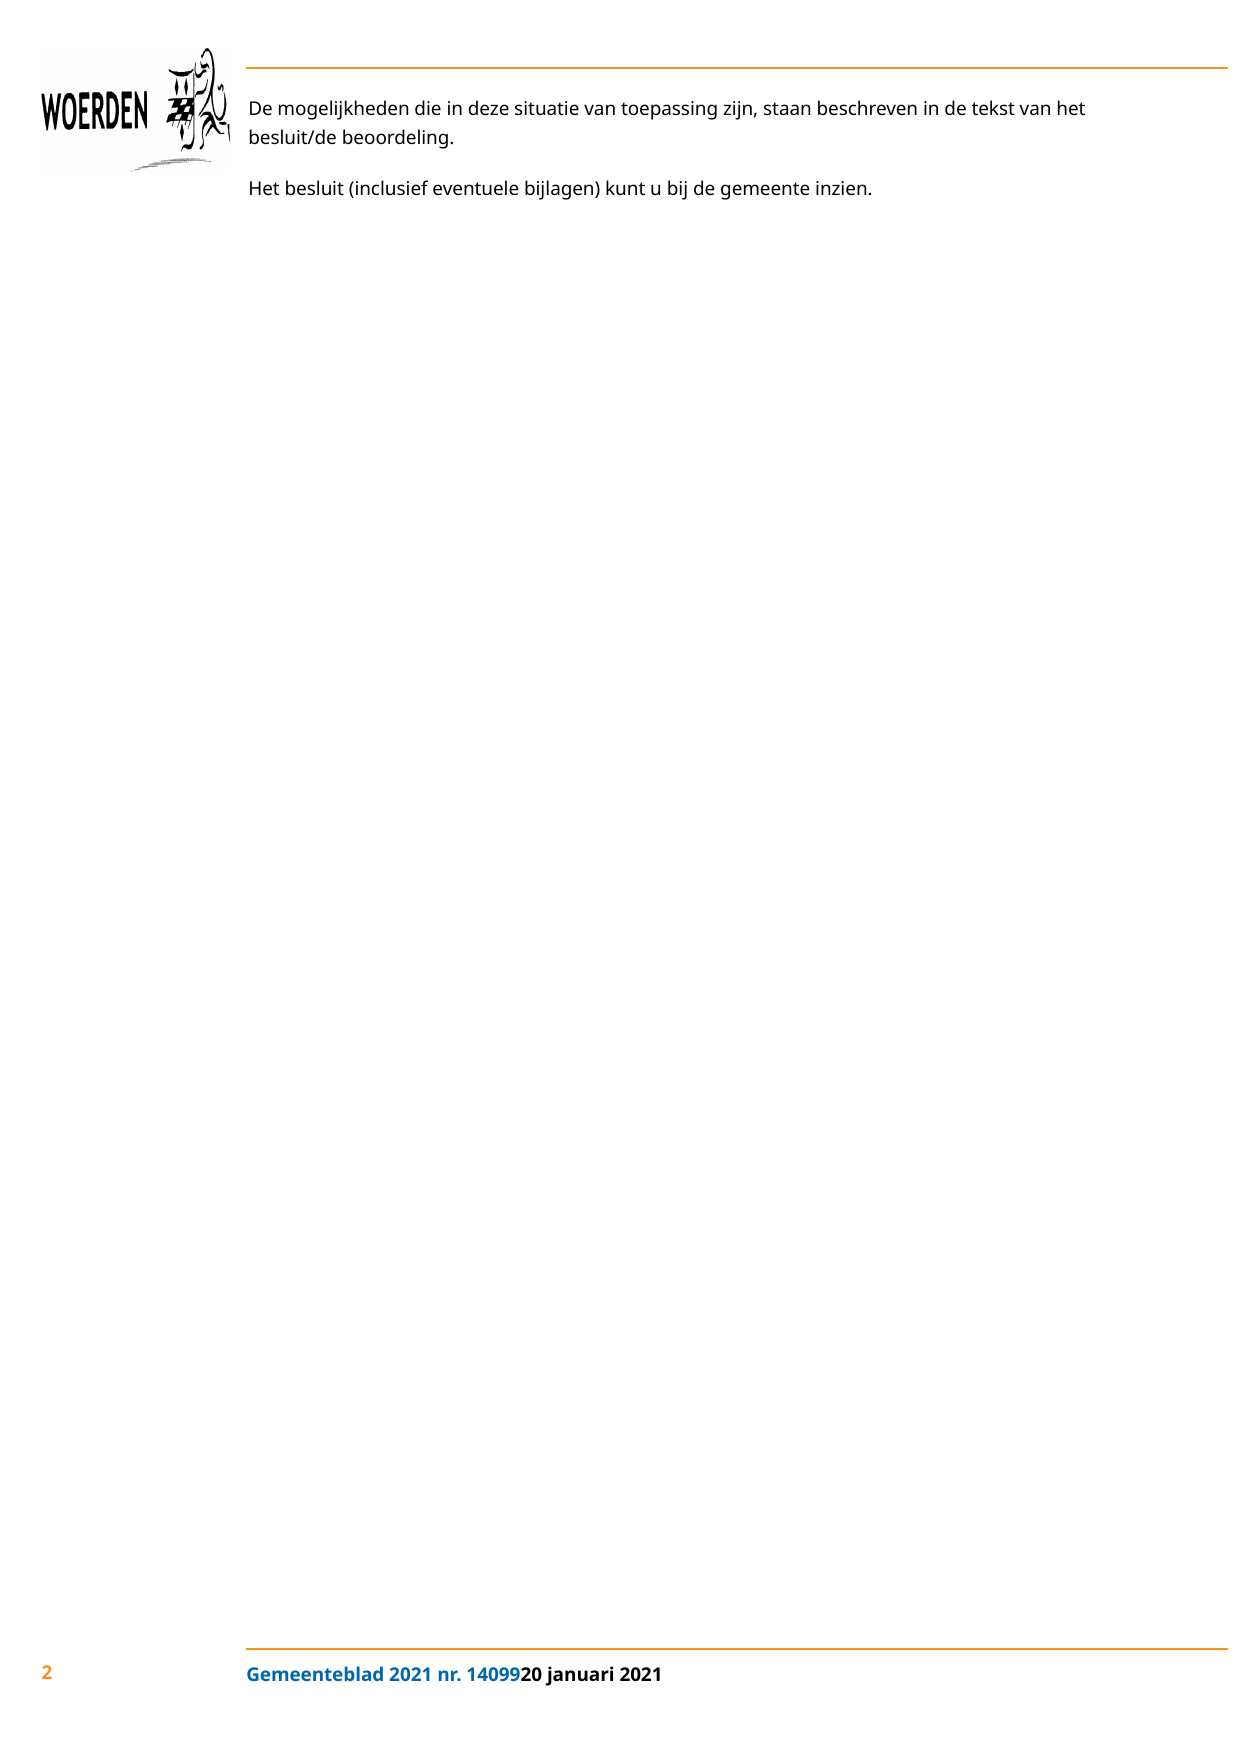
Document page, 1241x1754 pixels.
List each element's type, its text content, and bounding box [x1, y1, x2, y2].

picture [41, 47, 231, 172]
text De mogelijkheden die in deze situatie van toepassing zijn, staan beschreven in de tekst van het besluit/de beoordeling. [248, 95, 1152, 150]
text Het besluit (inclusief eventuele bijlagen) kunt u bij de gemeente inzien. [248, 175, 1152, 201]
